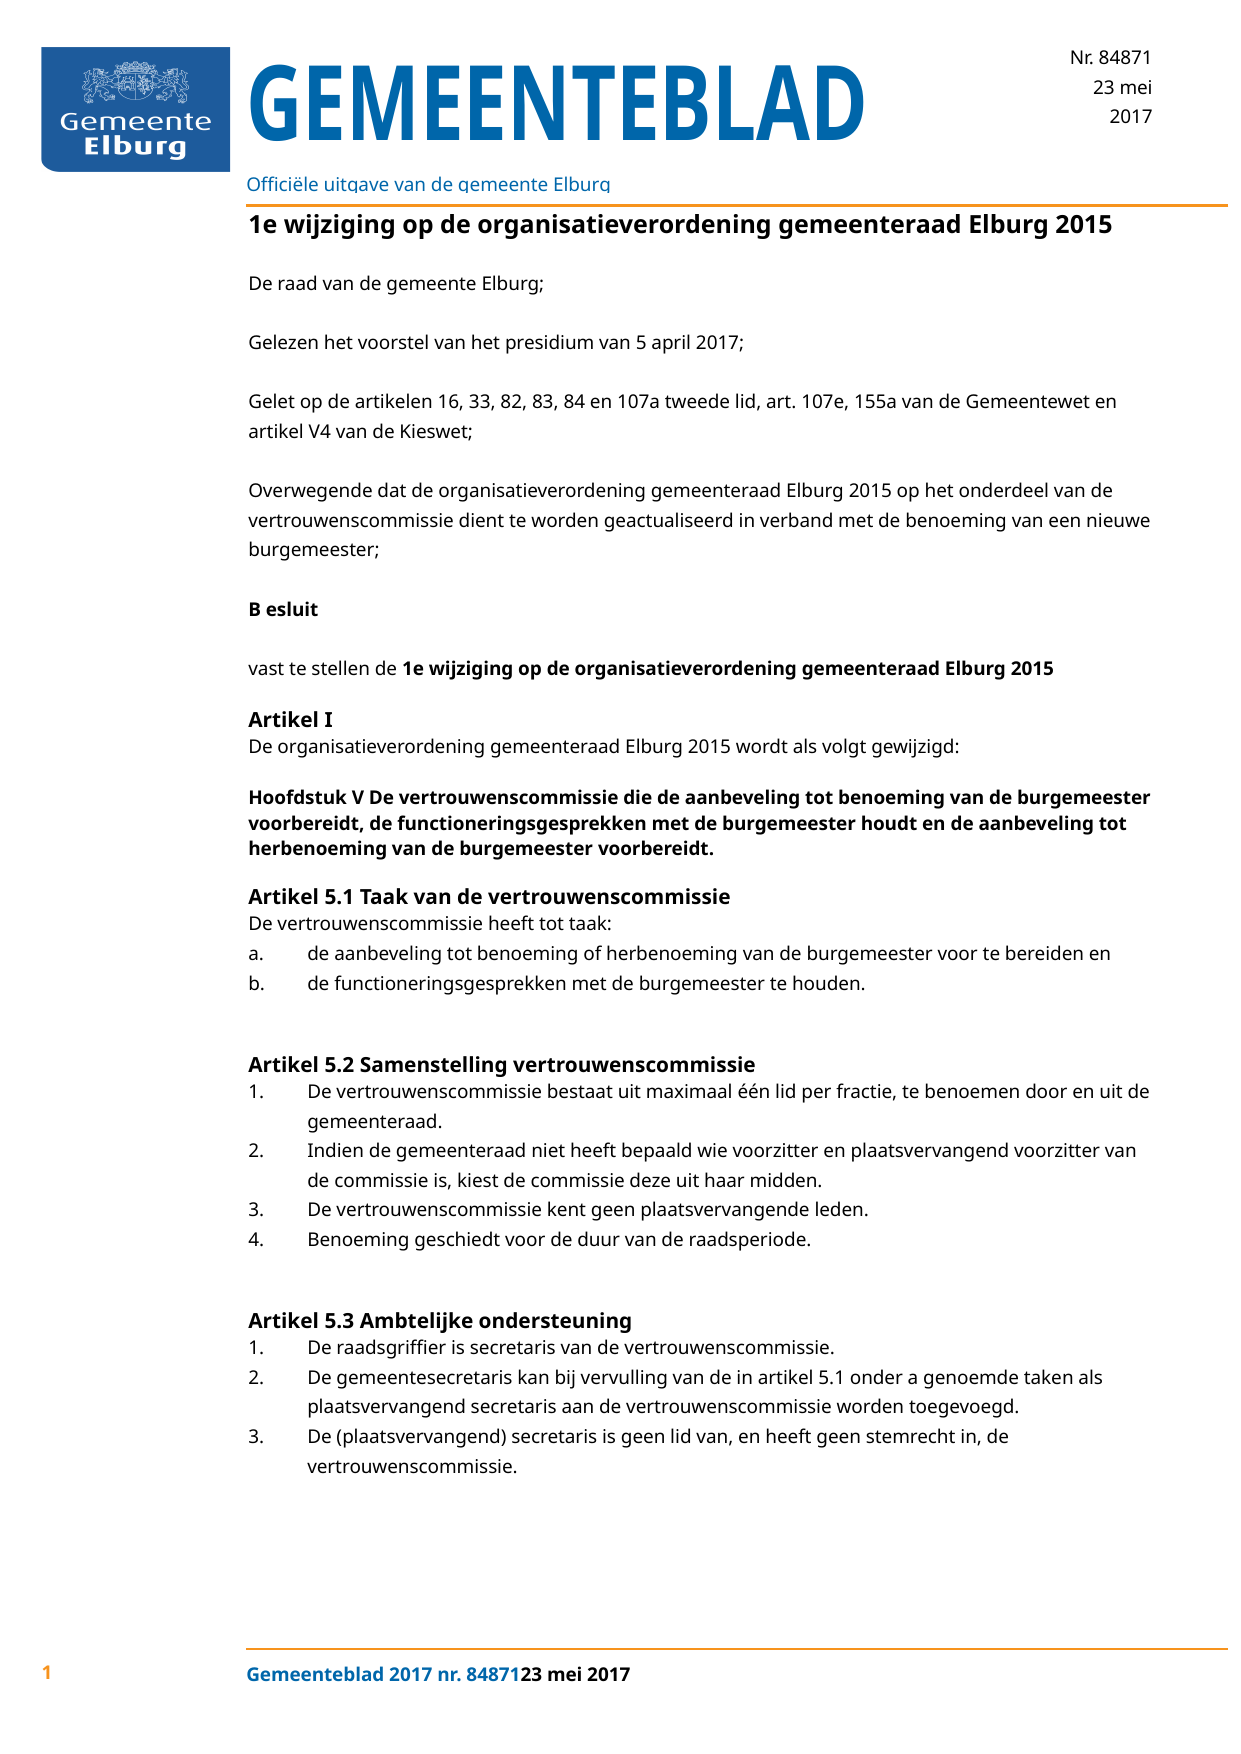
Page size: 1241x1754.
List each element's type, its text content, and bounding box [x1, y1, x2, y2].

list de functioneringsgesprekken met de burgemeester te houden. [248, 970, 1152, 996]
list De (plaatsvervangend) secretaris is geen lid van, en heeft geen stemrecht in, de vertrouwenscommissie. [248, 1423, 1152, 1479]
text Artikel 5.2 Samenstelling vertrouwenscommissie [248, 1050, 1152, 1078]
list de aanbeveling tot benoeming of herbenoeming van de burgemeester voor te bereiden en [248, 940, 1152, 966]
text Gelezen het voorstel van het presidium van 5 april 2017; [248, 329, 1152, 355]
list De vertrouwenscommissie kent geen plaatsvervangende leden. [248, 1197, 1152, 1222]
text Artikel I [248, 705, 1152, 734]
text Artikel 5.1 Taak van de vertrouwenscommissie [248, 882, 1152, 911]
text vast te stellen de 1e wijziging op de organisatieverordening gemeenteraad Elburg 2015 [248, 655, 1152, 681]
list Benoeming geschiedt voor de duur van de raadsperiode. [248, 1226, 1152, 1252]
picture [41, 47, 231, 172]
text Gelet op de artikelen 16, 33, 82, 83, 84 en 107a tweede lid, art. 107e, 155a van de Gemeentewet en artikel V4 van de Kieswet; [248, 389, 1152, 444]
text De raad van de gemeente Elburg; [248, 270, 1152, 296]
text Overwegende dat de organisatieverordening gemeenteraad Elburg 2015 op het onderdeel van de vertrouwenscommissie dient te worden geactualiseerd in verband met de benoeming van een nieuwe burgemeester; [248, 477, 1152, 562]
text B esluit [248, 596, 1152, 621]
text Artikel 5.3 Ambtelijke ondersteuning [248, 1306, 1152, 1334]
list De raadsgriffier is secretaris van de vertrouwenscommissie. [248, 1334, 1152, 1360]
list Indien de gemeenteraad niet heeft bepaald wie voorzitter en plaatsvervangend voorzitter van de commissie is, kiest de commissie deze uit haar midden. [248, 1137, 1152, 1193]
list De gemeentesecretaris kan bij vervulling van de in artikel 5.1 onder a genoemde taken als plaatsvervangend secretaris aan de vertrouwenscommissie worden toegevoegd. [248, 1364, 1152, 1419]
text Hoofdstuk V De vertrouwenscommissie die de aanbeveling tot benoeming van de burgemeester voorbereidt, de functioneringsgesprekken met de burgemeester houdt en de aanbeveling tot herbenoeming van de burgemeester voorbereidt. [248, 784, 1152, 861]
list De vertrouwenscommissie bestaat uit maximaal één lid per fractie, te benoemen door en uit de gemeenteraad. [248, 1078, 1152, 1133]
text 1e wijziging op de organisatieverordening gemeenteraad Elburg 2015 [248, 207, 1152, 241]
text De vertrouwenscommissie heeft tot taak: [248, 911, 1152, 936]
text De organisatieverordening gemeenteraad Elburg 2015 wordt als volgt gewijzigd: [248, 734, 1152, 759]
